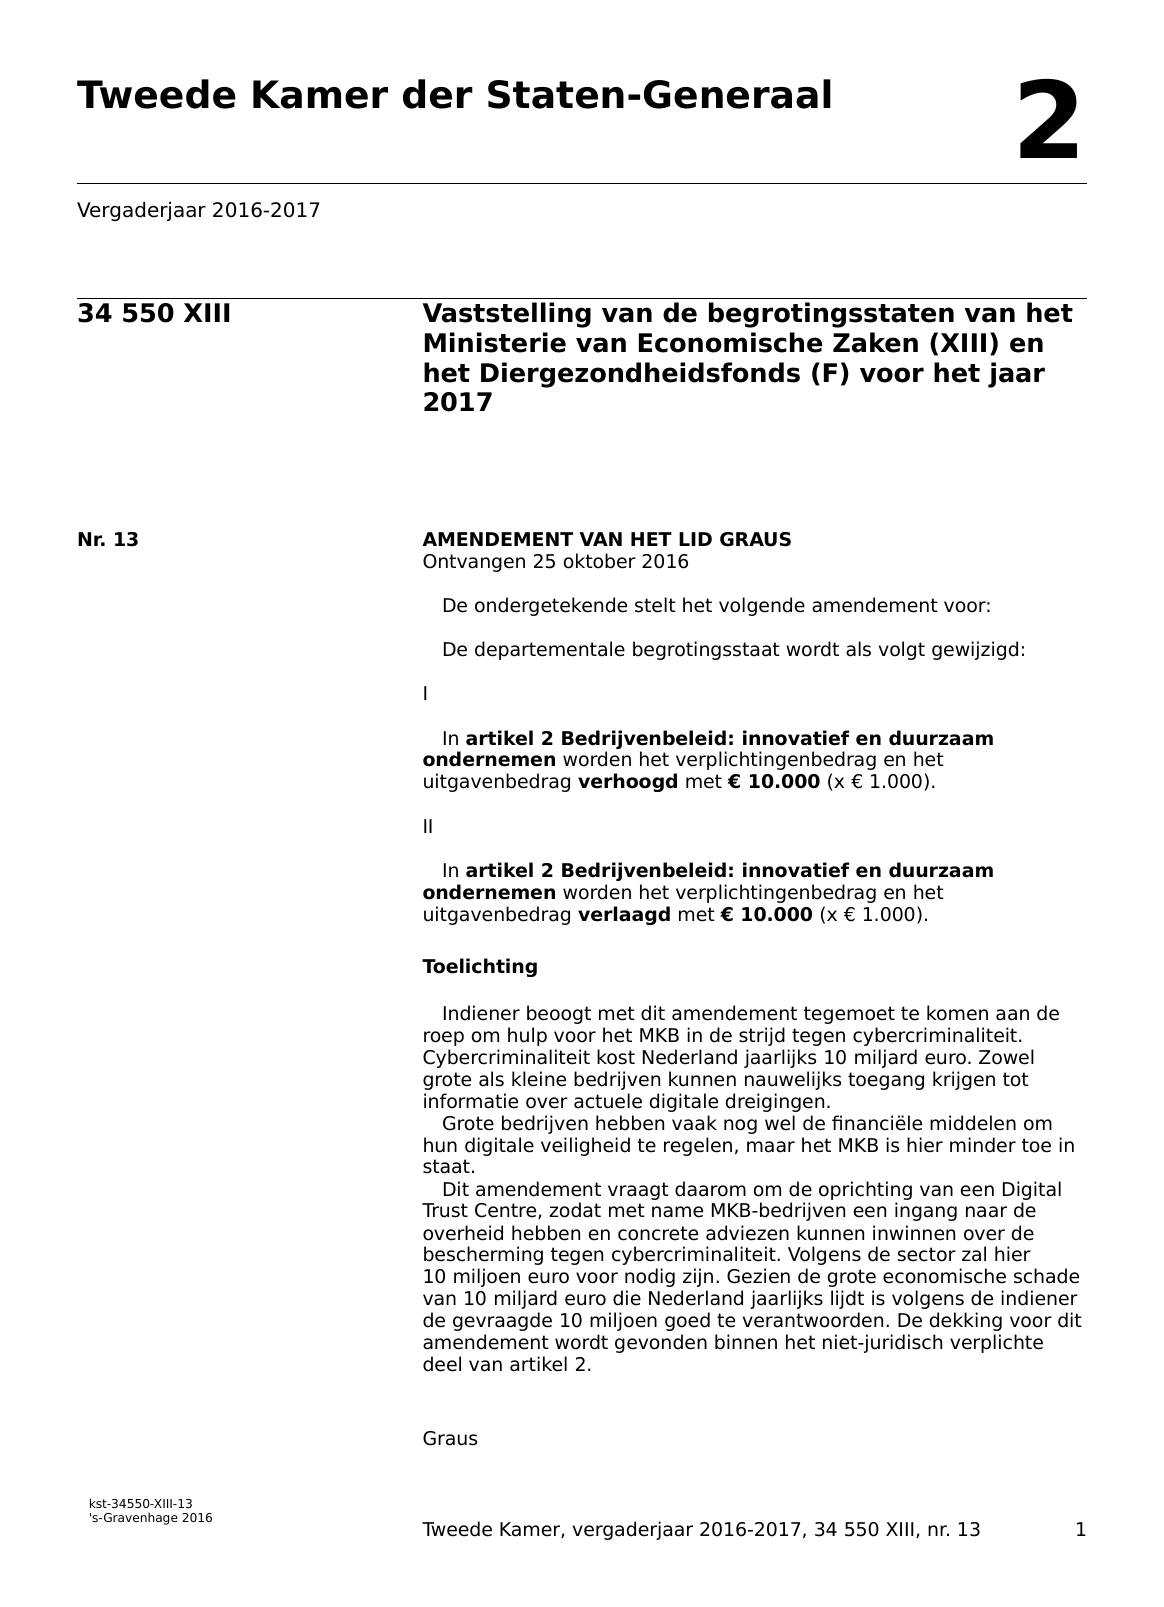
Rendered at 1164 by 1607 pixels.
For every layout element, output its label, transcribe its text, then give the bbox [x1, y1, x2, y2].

subtitle 34 550 XIII Vaststelling van de begrotingsstaten van het Ministerie van Economische Zaken (XIII) en het Diergezondheidsfonds (F) voor het jaar 2017 [77, 299, 1087, 418]
text Indiener beoogt met dit amendement tegemoet te komen aan de roep om hulp voor het MKB in de strijd tegen cybercriminaliteit. Cybercriminaliteit kost Nederland jaarlijks 10 miljard euro. Zowel grote als kleine bedrijven kunnen nauwelijks toegang krijgen tot informatie over actuele digitale dreigingen. [422, 1003, 1087, 1112]
text Graus [422, 1406, 1087, 1450]
text II [422, 816, 1087, 837]
text In artikel 2 Bedrijvenbeleid: innovatief en duurzaam ondernemen worden het verplichtingenbedrag en het uitgavenbedrag verlaagd met € 10.000 (x € 1.000). [422, 860, 1087, 926]
text In artikel 2 Bedrijvenbeleid: innovatief en duurzaam ondernemen worden het verplichtingenbedrag en het uitgavenbedrag verhoogd met € 10.000 (x € 1.000). [422, 727, 1087, 793]
table_header Tweede Kamer der Staten-Generaal [77, 59, 886, 183]
text Ontvangen 25 oktober 2016 [422, 551, 1087, 573]
text De departementale begrotingsstaat wordt als volgt gewijzigd: [422, 639, 1087, 661]
subtitle Nr. 13 AMENDEMENT VAN HET LID GRAUS [77, 529, 1087, 551]
text Dit amendement vraagt daarom om de oprichting van een Digital Trust Centre, zodat met name MKB-bedrijven een ingang naar de overheid hebben en concrete adviezen kunnen inwinnen over de bescherming tegen cybercriminaliteit. Volgens de sector zal hier 10 miljoen euro voor nodig zijn. Gezien de grote economische schade van 10 miljard euro die Nederland jaarlijks lijdt is volgens de indiener de gevraagde 10 miljoen goed te verantwoorden. De dekking voor dit amendement wordt gevonden binnen het niet-juridisch verplichte deel van artikel 2. [422, 1178, 1087, 1376]
text kst-34550-XIII-13 [88, 1497, 323, 1511]
text De ondergetekende stelt het volgende amendement voor: [422, 595, 1087, 617]
text 's-Gravenhage 2016 [88, 1511, 323, 1525]
table_cell Vergaderjaar 2016-2017 [77, 184, 1087, 298]
subtitle Toelichting [422, 956, 1087, 978]
text Grote bedrijven hebben vaak nog wel de financiële middelen om hun digitale veiligheid te regelen, maar het MKB is hier minder toe in staat. [422, 1112, 1087, 1178]
text I [422, 683, 1087, 705]
table_header 2 [886, 59, 1087, 183]
